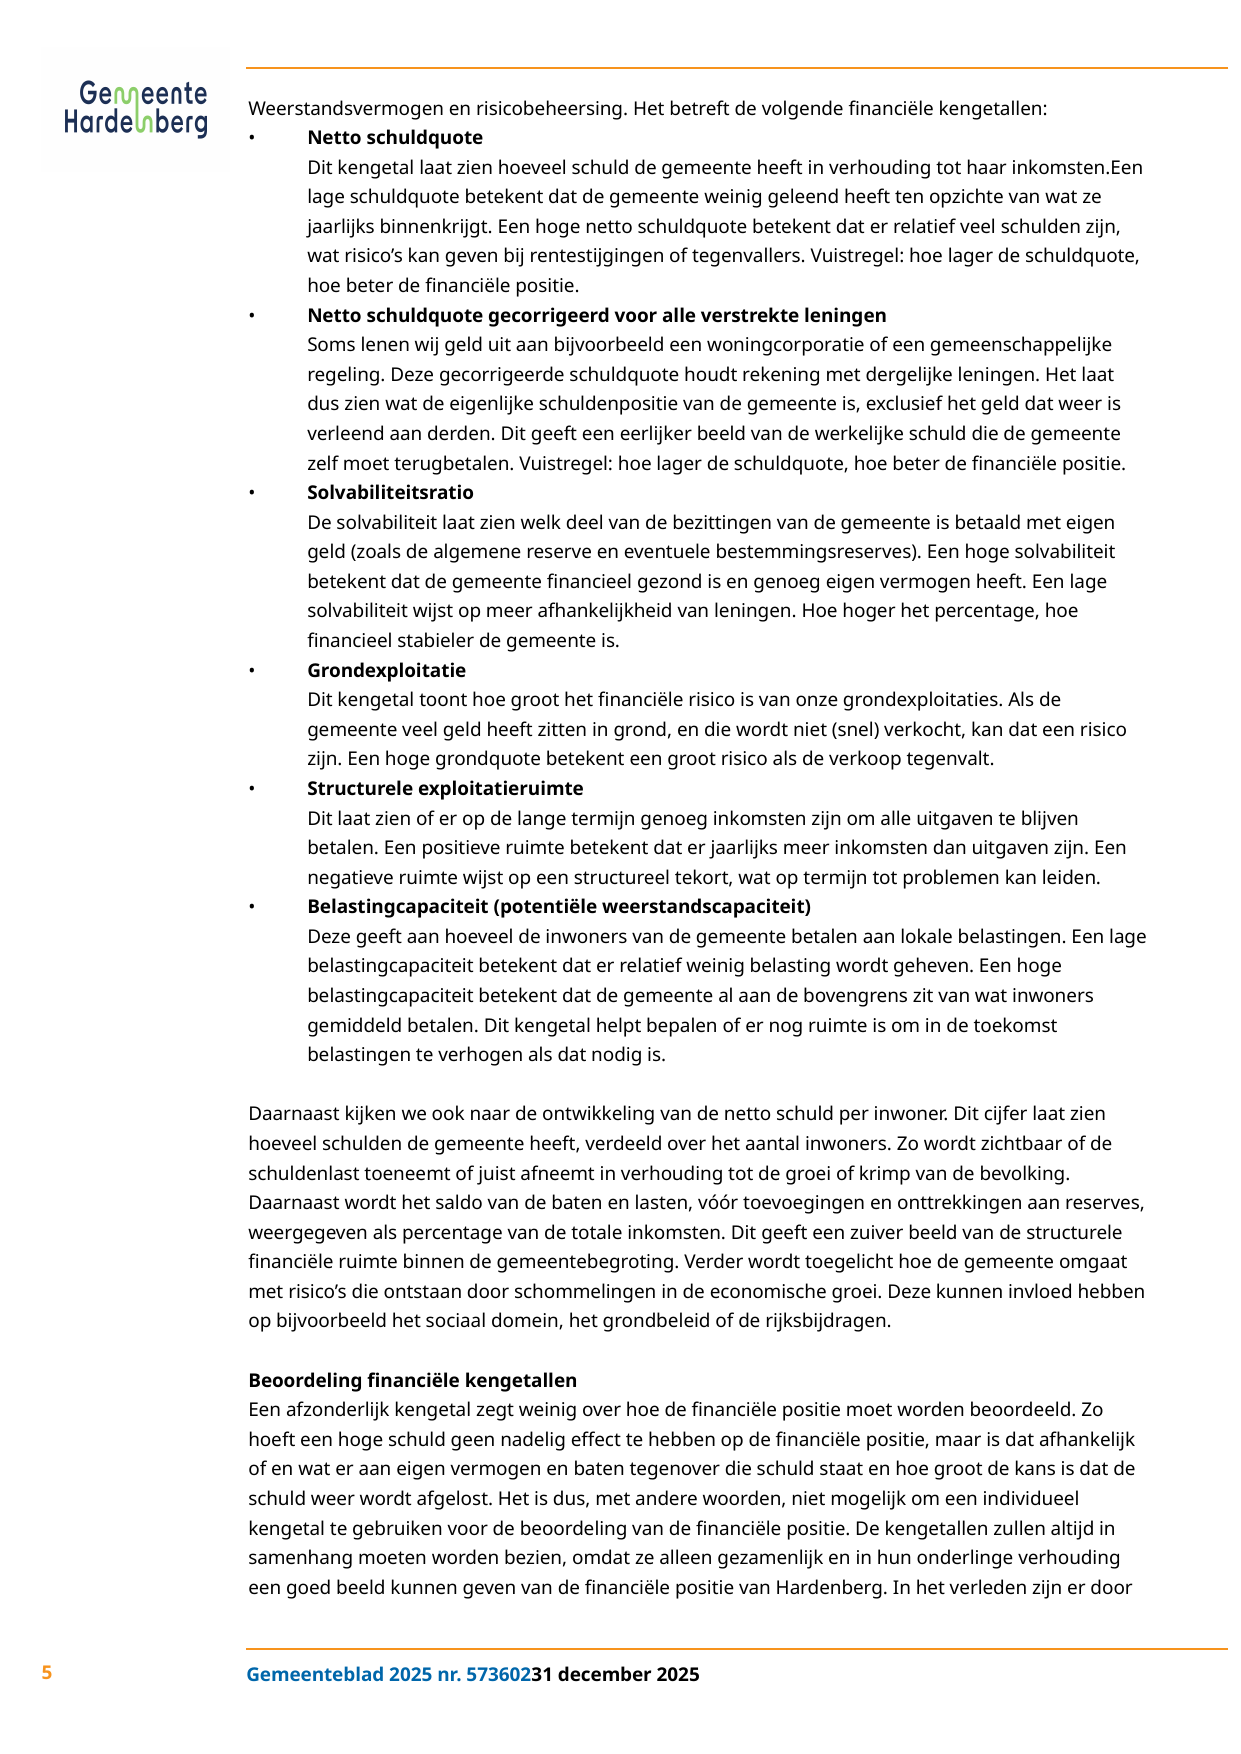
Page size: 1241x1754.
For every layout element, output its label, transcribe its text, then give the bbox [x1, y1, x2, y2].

list Belastingcapaciteit (potentiële weerstandscapaciteit) [248, 893, 1152, 919]
list Soms lenen wij geld uit aan bijvoorbeeld een woningcorporatie of een gemeenschappelijke regeling. Deze gecorrigeerde schuldquote houdt rekening met dergelijke leningen. Het laat dus zien wat de eigenlijke schuldenpositie van de gemeente is, exclusief het geld dat weer is verleend aan derden. Dit geeft een eerlijker beeld van de werkelijke schuld die de gemeente zelf moet terugbetalen. Vuistregel: hoe lager de schuldquote, hoe beter de financiële positie. [248, 331, 1152, 476]
text Daarnaast kijken we ook naar de ontwikkeling van de netto schuld per inwoner. Dit cijfer laat zien hoeveel schulden de gemeente heeft, verdeeld over het aantal inwoners. Zo wordt zichtbaar of de schuldenlast toeneemt of juist afneemt in verhouding tot de groei of krimp van de bevolking. Daarnaast wordt het saldo van de baten en lasten, vóór toevoegingen en onttrekkingen aan reserves, weergegeven als percentage van de totale inkomsten. Dit geeft een zuiver beeld van de structurele financiële ruimte binnen de gemeentebegroting. Verder wordt toegelicht hoe de gemeente omgaat met risico’s die ontstaan door schommelingen in de economische groei. Deze kunnen invloed hebben op bijvoorbeeld het sociaal domein, het grondbeleid of de rijksbijdragen. [248, 1101, 1152, 1333]
list Deze geeft aan hoeveel de inwoners van de gemeente betalen aan lokale belastingen. Een lage belastingcapaciteit betekent dat er relatief weinig belasting wordt geheven. Een hoge belastingcapaciteit betekent dat de gemeente al aan de bovengrens zit van wat inwoners gemiddeld betalen. Dit kengetal helpt bepalen of er nog ruimte is om in de toekomst belastingen te verhogen als dat nodig is. [248, 923, 1152, 1067]
list Grondexploitatie [248, 657, 1152, 683]
list Solvabiliteitsratio [248, 479, 1152, 505]
text Weerstandsvermogen en risicobeheersing. Het betreft de volgende financiële kengetallen: [248, 95, 1152, 121]
list Dit kengetal laat zien hoeveel schuld de gemeente heeft in verhouding tot haar inkomsten.Een lage schuldquote betekent dat de gemeente weinig geleend heeft ten opzichte van wat ze jaarlijks binnenkrijgt. Een hoge netto schuldquote betekent dat er relatief veel schulden zijn, wat risico’s kan geven bij rentestijgingen of tegenvallers. Vuistregel: hoe lager de schuldquote, hoe beter de financiële positie. [248, 154, 1152, 298]
list De solvabiliteit laat zien welk deel van de bezittingen van de gemeente is betaald met eigen geld (zoals de algemene reserve en eventuele bestemmingsreserves). Een hoge solvabiliteit betekent dat de gemeente financieel gezond is en genoeg eigen vermogen heeft. Een lage solvabiliteit wijst op meer afhankelijkheid van leningen. Hoe hoger het percentage, hoe financieel stabieler de gemeente is. [248, 509, 1152, 653]
text Een afzonderlijk kengetal zegt weinig over hoe de financiële positie moet worden beoordeeld. Zo hoeft een hoge schuld geen nadelig effect te hebben op de financiële positie, maar is dat afhankelijk of en wat er aan eigen vermogen en baten tegenover die schuld staat en hoe groot de kans is dat de schuld weer wordt afgelost. Het is dus, met andere woorden, niet mogelijk om een individueel kengetal te gebruiken voor de beoordeling van de financiële positie. De kengetallen zullen altijd in samenhang moeten worden bezien, omdat ze alleen gezamenlijk en in hun onderlinge verhouding een goed beeld kunnen geven van de financiële positie van Hardenberg. In het verleden zijn er door [248, 1396, 1152, 1600]
list Netto schuldquote [248, 124, 1152, 150]
list Dit kengetal toont hoe groot het financiële risico is van onze grondexploitaties. Als de gemeente veel geld heeft zitten in grond, en die wordt niet (snel) verkocht, kan dat een risico zijn. Een hoge grondquote betekent een groot risico als de verkoop tegenvalt. [248, 686, 1152, 771]
text Beoordeling financiële kengetallen [248, 1367, 1152, 1393]
list Structurele exploitatieruimte [248, 775, 1152, 801]
list Netto schuldquote gecorrigeerd voor alle verstrekte leningen [248, 302, 1152, 328]
list Dit laat zien of er op de lange termijn genoeg inkomsten zijn om alle uitgaven te blijven betalen. Een positieve ruimte betekent dat er jaarlijks meer inkomsten dan uitgaven zijn. Een negatieve ruimte wijst op een structureel tekort, wat op termijn tot problemen kan leiden. [248, 805, 1152, 890]
picture [41, 47, 231, 172]
